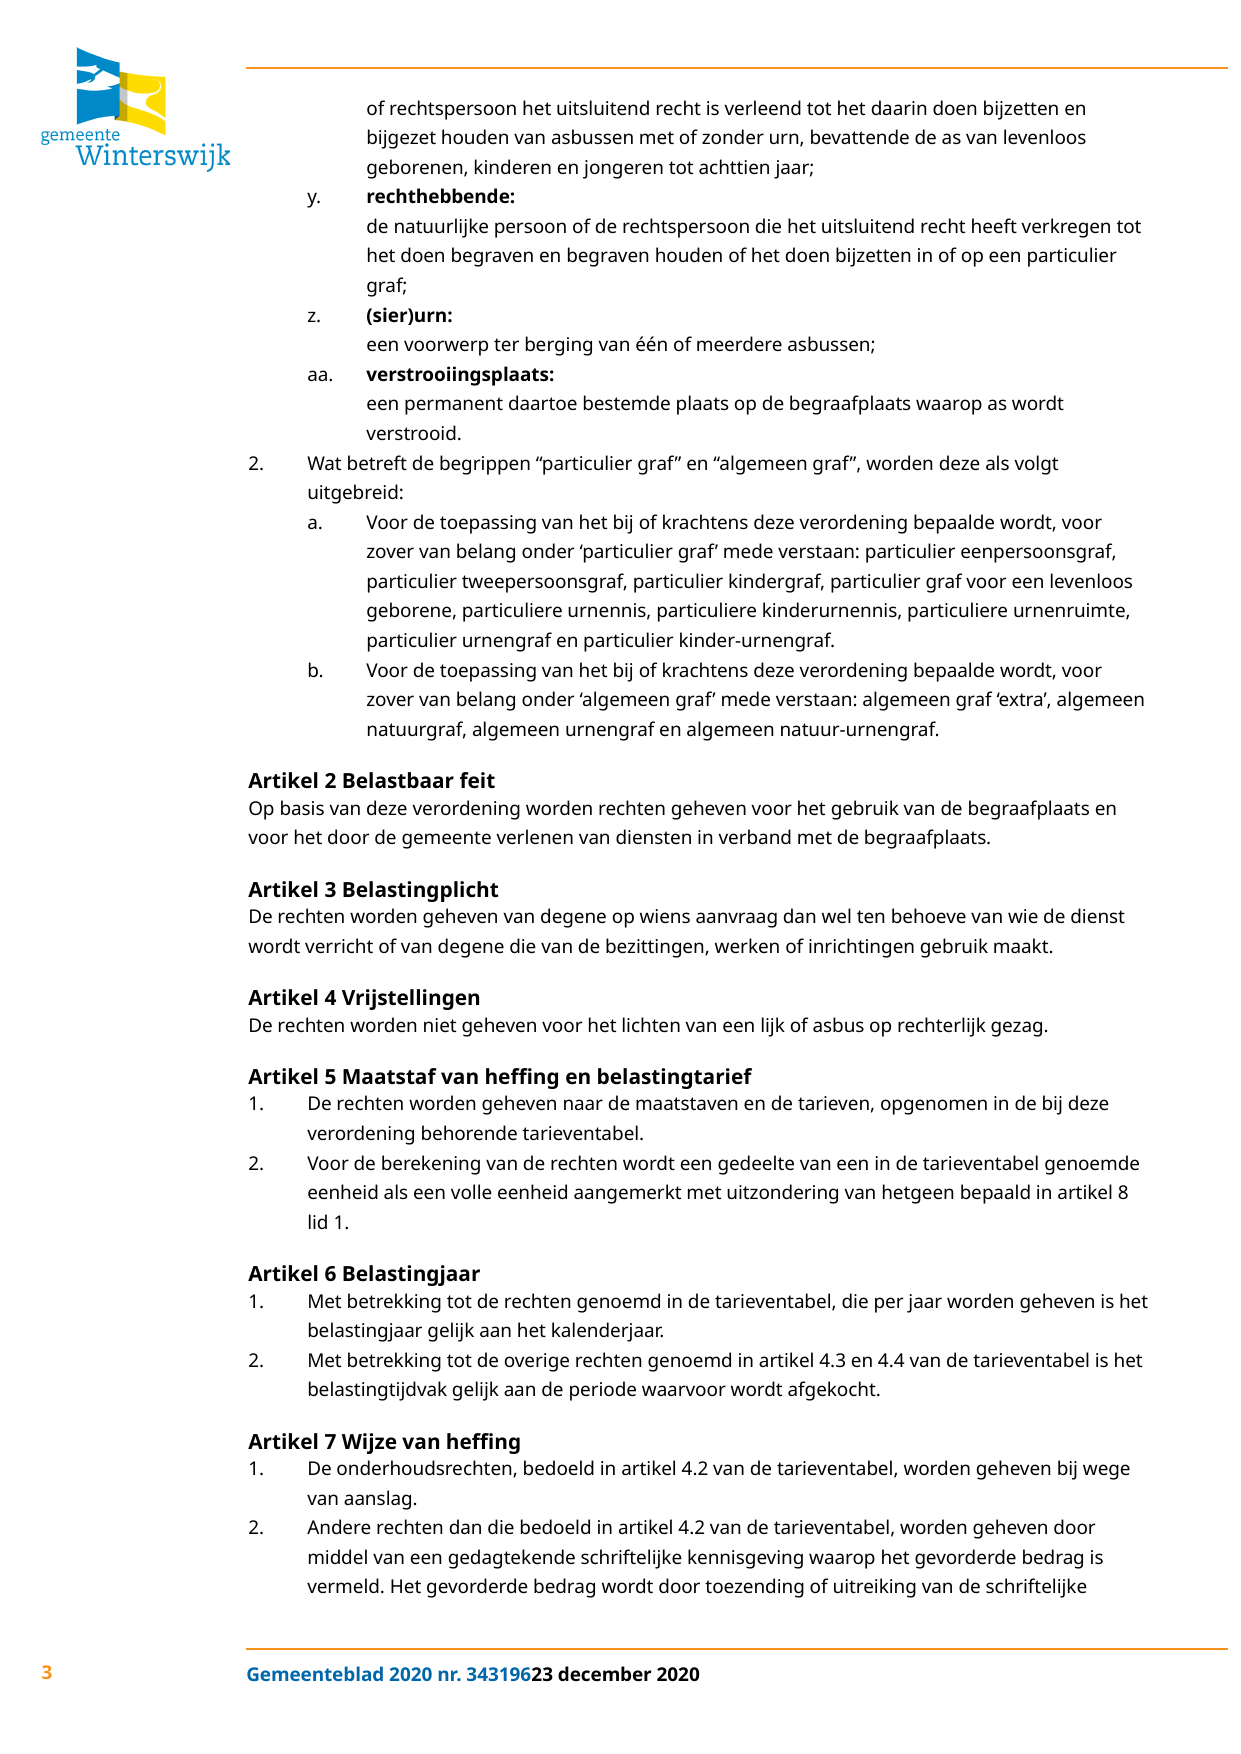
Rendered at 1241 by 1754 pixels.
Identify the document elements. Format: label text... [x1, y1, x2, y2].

picture [225, 153, 231, 162]
picture [41, 47, 231, 172]
list verstrooiingsplaats: [307, 361, 1152, 387]
list rechthebbende: [307, 183, 1152, 209]
list Voor de berekening van de rechten wordt een gedeelte van een in de tarieventabel genoemde eenheid als een volle eenheid aangemerkt met uitzondering van hetgeen bepaald in artikel 8 lid 1. [248, 1150, 1152, 1235]
list een voorwerp ter berging van één of meerdere asbussen; [307, 331, 1152, 357]
list (sier)urn: [307, 302, 1152, 328]
text Artikel 2 Belastbaar feit [248, 766, 1152, 795]
list Met betrekking tot de overige rechten genoemd in artikel 4.3 en 4.4 van de tarieventabel is het belastingtijdvak gelijk aan de periode waarvoor wordt afgekocht. [248, 1347, 1152, 1402]
text Artikel 5 Maatstaf van heffing en belastingtarief [248, 1062, 1152, 1091]
list de natuurlijke persoon of de rechtspersoon die het uitsluitend recht heeft verkregen tot het doen begraven en begraven houden of het doen bijzetten in of op een particulier graf; [307, 213, 1152, 298]
text Op basis van deze verordening worden rechten geheven voor het gebruik van de begraafplaats en voor het door de gemeente verlenen van diensten in verband met de begraafplaats. [248, 795, 1152, 850]
list Wat betreft de begrippen “particulier graf” en “algemeen graf”, worden deze als volgt uitgebreid: [248, 450, 1152, 505]
list Voor de toepassing van het bij of krachtens deze verordening bepaalde wordt, voor zover van belang onder ‘algemeen graf’ mede verstaan: algemeen graf ‘extra’, algemeen natuurgraf, algemeen urnengraf en algemeen natuur-urnengraf. [307, 657, 1152, 742]
text De rechten worden geheven van degene op wiens aanvraag dan wel ten behoeve van wie de dienst wordt verricht of van degene die van de bezittingen, werken of inrichtingen gebruik maakt. [248, 903, 1152, 959]
text Artikel 7 Wijze van heffing [248, 1427, 1152, 1455]
text Artikel 3 Belastingplicht [248, 875, 1152, 903]
list of rechtspersoon het uitsluitend recht is verleend tot het daarin doen bijzetten en bijgezet houden van asbussen met of zonder urn, bevattende de as van levenloos geborenen, kinderen en jongeren tot achttien jaar; [307, 95, 1152, 180]
list Voor de toepassing van het bij of krachtens deze verordening bepaalde wordt, voor zover van belang onder ‘particulier graf’ mede verstaan: particulier eenpersoonsgraf, particulier tweepersoonsgraf, particulier kindergraf, particulier graf voor een levenloos geborene, particuliere urnennis, particuliere kinderurnennis, particuliere urnenruimte, particulier urnengraf en particulier kinder-urnengraf. [307, 509, 1152, 653]
list een permanent daartoe bestemde plaats op de begraafplaats waarop as wordt verstrooid. [307, 391, 1152, 446]
list Met betrekking tot de rechten genoemd in de tarieventabel, die per jaar worden geheven is het belastingjaar gelijk aan het kalenderjaar. [248, 1288, 1152, 1343]
list Andere rechten dan die bedoeld in artikel 4.2 van de tarieventabel, worden geheven door middel van een gedagtekende schriftelijke kennisgeving waarop het gevorderde bedrag is vermeld. Het gevorderde bedrag wordt door toezending of uitreiking van de schriftelijke [248, 1514, 1152, 1599]
list De onderhoudsrechten, bedoeld in artikel 4.2 van de tarieventabel, worden geheven bij wege van aanslag. [248, 1455, 1152, 1511]
list De rechten worden geheven naar de maatstaven en de tarieven, opgenomen in de bij deze verordening behorende tarieventabel. [248, 1091, 1152, 1146]
text Artikel 4 Vrijstellingen [248, 983, 1152, 1012]
text De rechten worden niet geheven voor het lichten van een lijk of asbus op rechterlijk gezag. [248, 1012, 1152, 1037]
text Artikel 6 Belastingjaar [248, 1259, 1152, 1288]
